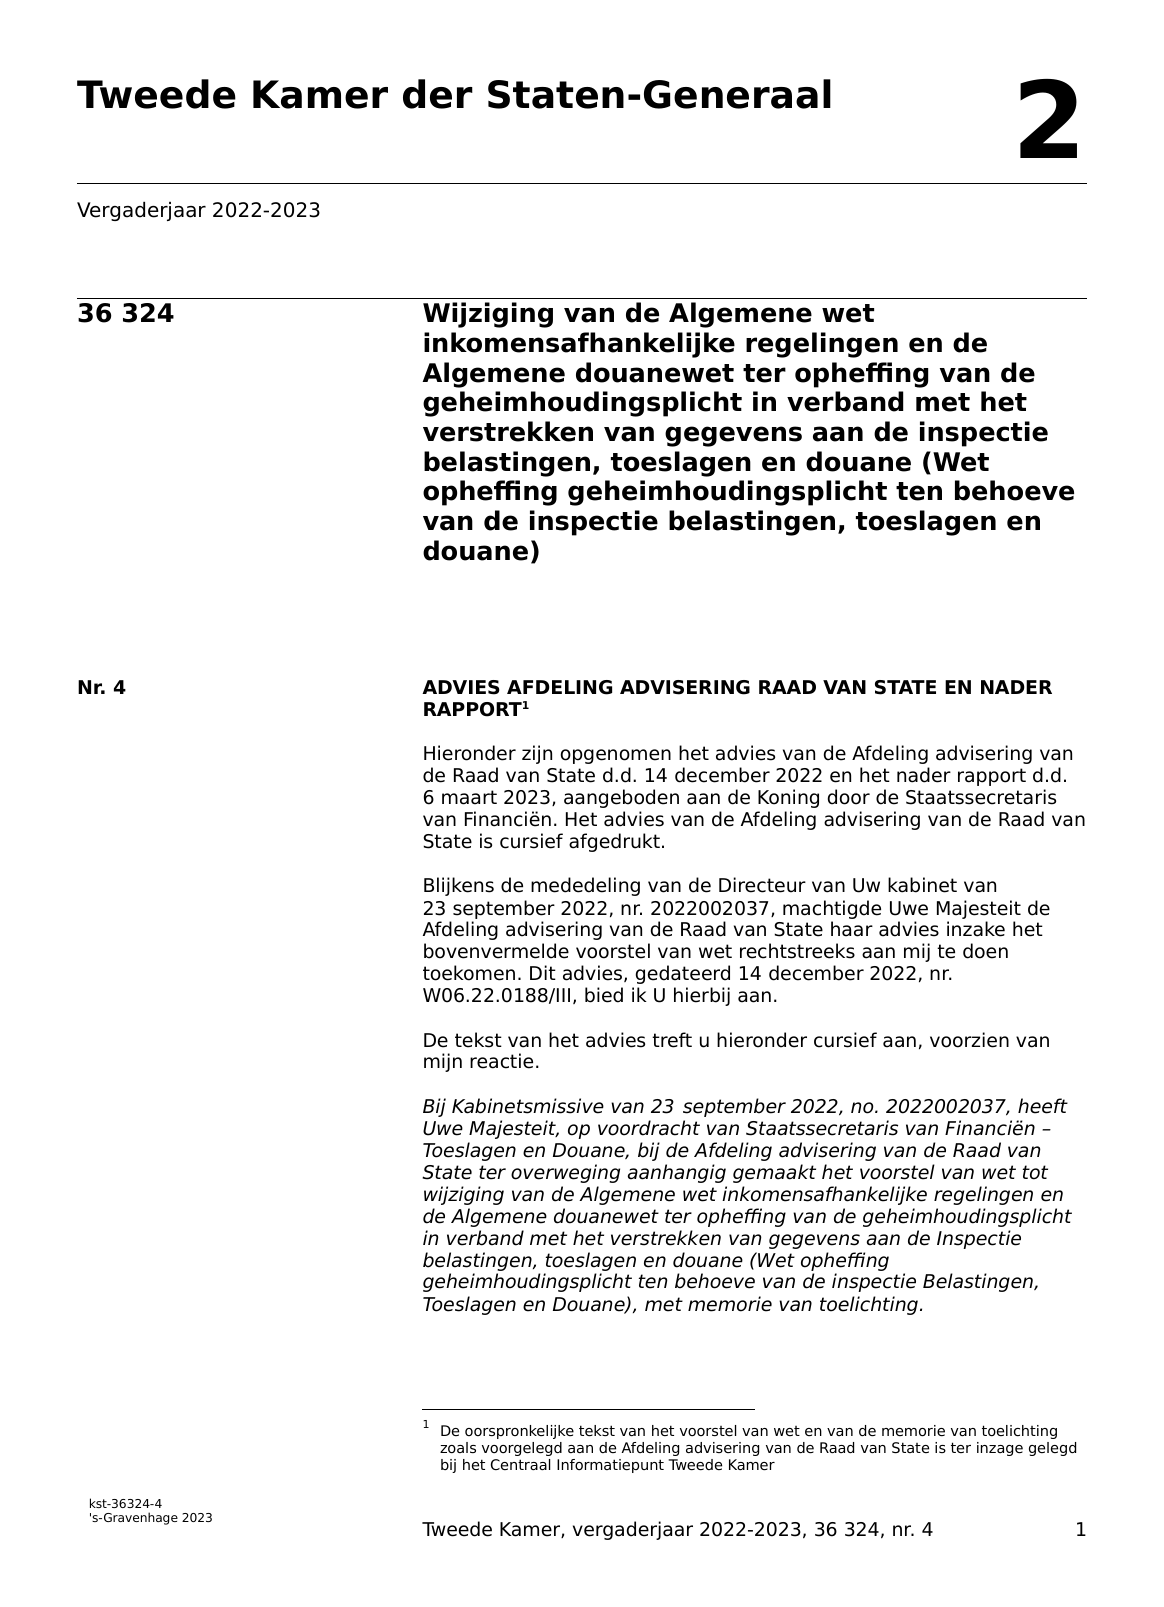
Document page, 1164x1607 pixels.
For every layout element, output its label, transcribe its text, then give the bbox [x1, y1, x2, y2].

text De oorspronkelijke tekst van het voorstel van wet en van de memorie van toelichting zoals voorgelegd aan de Afdeling advisering van de Raad van State is ter inzage gelegd bij het Centraal Informatiepunt Tweede Kamer [422, 1418, 1087, 1474]
subtitle 36 324 Wijziging van de Algemene wet inkomensafhankelijke regelingen en de Algemene douanewet ter opheffing van de geheimhoudingsplicht in verband met het verstrekken van gegevens aan de inspectie belastingen, toeslagen en douane (Wet opheffing geheimhoudingsplicht ten behoeve van de inspectie belastingen, toeslagen en douane) [77, 299, 1087, 566]
subtitle Nr. 4 ADVIES AFDELING ADVISERING RAAD VAN STATE EN NADER RAPPORT [77, 677, 1087, 721]
table_cell Vergaderjaar 2022-2023 [77, 184, 1087, 298]
text 's-Gravenhage 2023 [88, 1511, 323, 1525]
table_header Tweede Kamer der Staten-Generaal [77, 59, 886, 183]
text Bij Kabinetsmissive van 23 september 2022, no. 2022002037, heeft Uwe Majesteit, op voordracht van Staatssecretaris van Financiën – Toeslagen en Douane, bij de Afdeling advisering van de Raad van State ter overweging aanhangig gemaakt het voorstel van wet tot wijziging van de Algemene wet inkomensafhankelijke regelingen en de Algemene douanewet ter opheffing van de geheimhoudingsplicht in verband met het verstrekken van gegevens aan de Inspectie belastingen, toeslagen en douane (Wet opheffing geheimhoudingsplicht ten behoeve van de inspectie Belastingen, Toeslagen en Douane), met memorie van toelichting. [422, 1096, 1087, 1315]
text kst-36324-4 [88, 1497, 323, 1511]
table_header 2 [886, 59, 1087, 183]
text Hieronder zijn opgenomen het advies van de Afdeling advisering van de Raad van State d.d. 14 december 2022 en het nader rapport d.d. 6 maart 2023, aangeboden aan de Koning door de Staatssecretaris van Financiën. Het advies van de Afdeling advisering van de Raad van State is cursief afgedrukt. [422, 743, 1087, 853]
text Blijkens de mededeling van de Directeur van Uw kabinet van 23 september 2022, nr. 2022002037, machtigde Uwe Majesteit de Afdeling advisering van de Raad van State haar advies inzake het bovenvermelde voorstel van wet rechtstreeks aan mij te doen toekomen. Dit advies, gedateerd 14 december 2022, nr. W06.22.0188/III, bied ik U hierbij aan. [422, 875, 1087, 1007]
text De tekst van het advies treft u hieronder cursief aan, voorzien van mijn reactie. [422, 1029, 1087, 1073]
